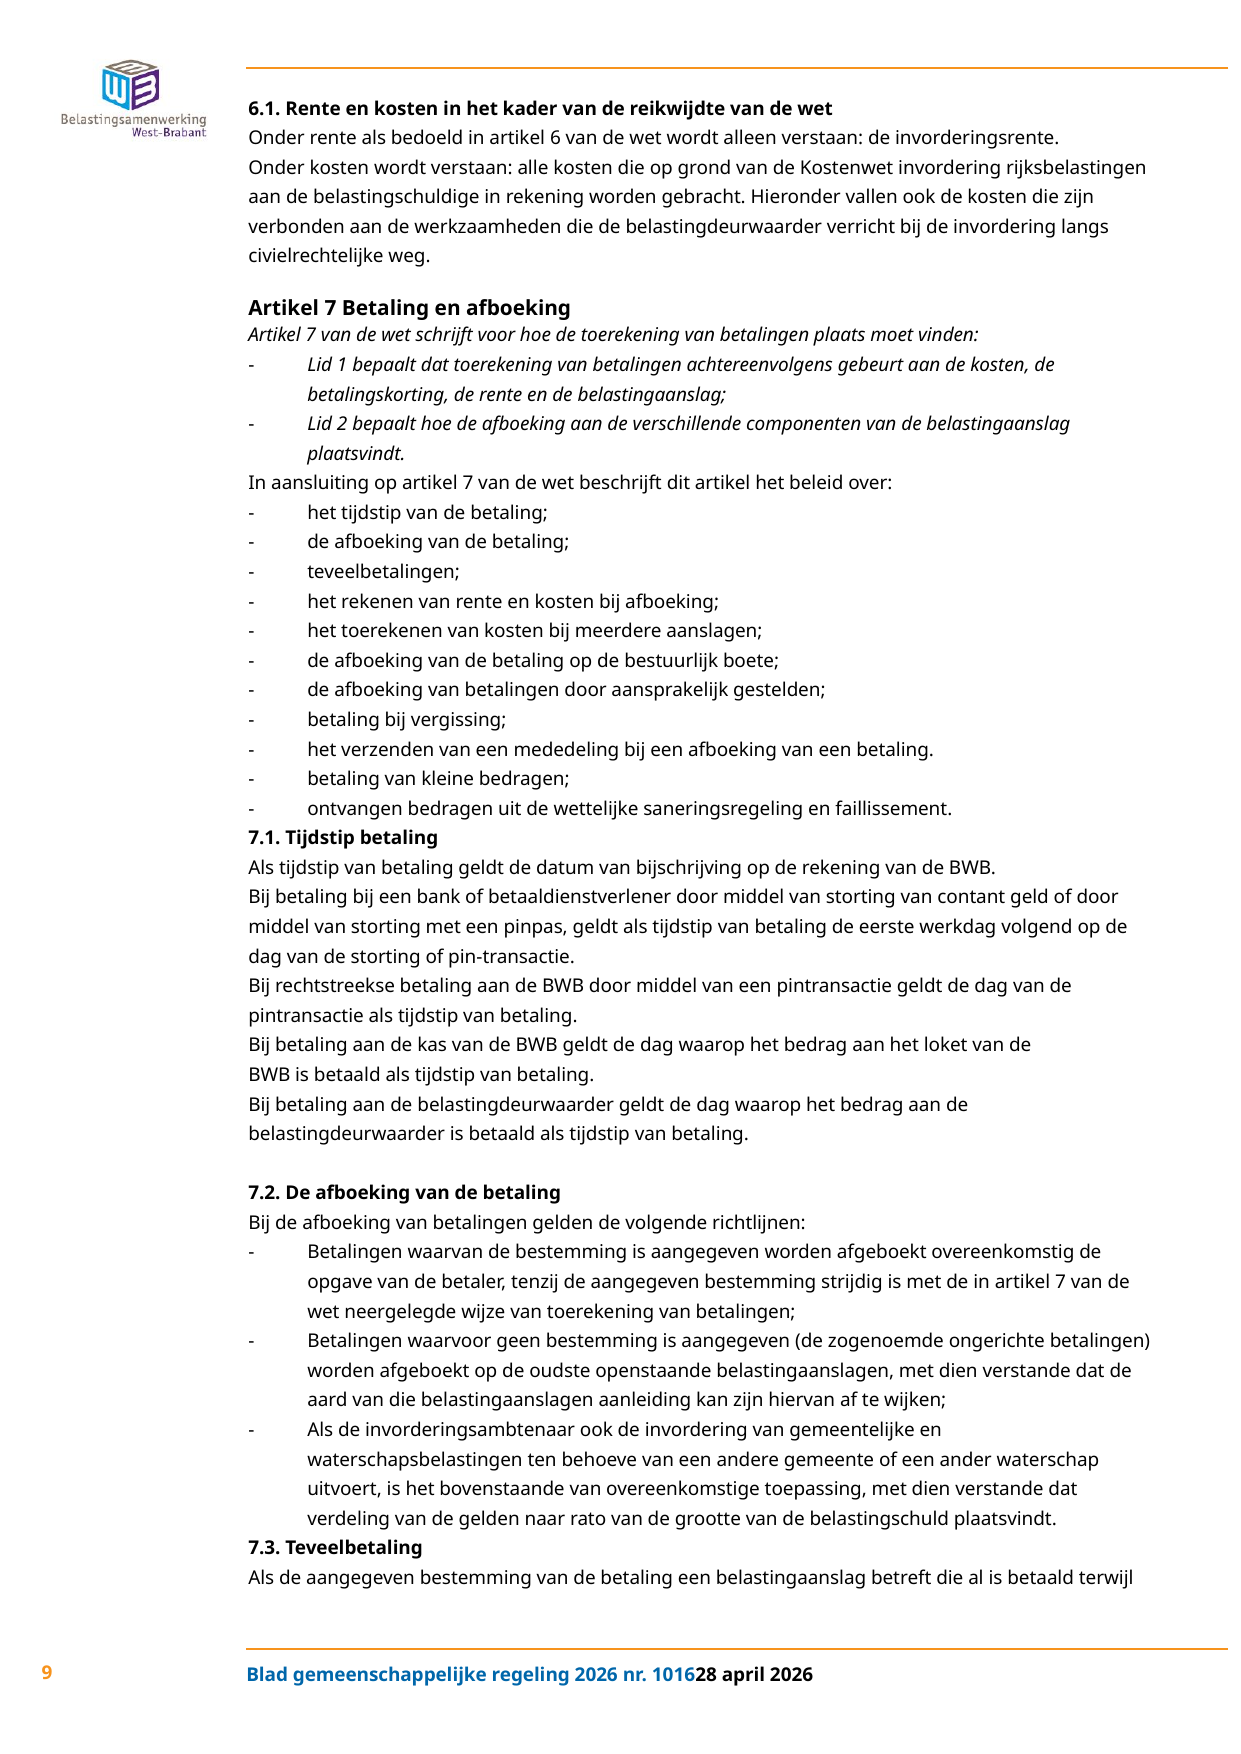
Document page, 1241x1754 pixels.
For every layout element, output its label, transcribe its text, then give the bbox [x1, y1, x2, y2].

text Als de aangegeven bestemming van de betaling een belastingaanslag betreft die al is betaald terwijl [248, 1564, 1152, 1590]
list de afboeking van de betaling op de bestuurlijk boete; [248, 647, 1152, 673]
text In aansluiting op artikel 7 van de wet beschrijft dit artikel het beleid over: [248, 469, 1152, 495]
list Lid 1 bepaalt dat toerekening van betalingen achtereenvolgens gebeurt aan de kosten, de betalingskorting, de rente en de belastingaanslag; [248, 351, 1152, 406]
text Onder rente als bedoeld in artikel 6 van de wet wordt alleen verstaan: de invorderingsrente. [248, 124, 1152, 150]
list betaling van kleine bedragen; [248, 765, 1152, 791]
list het rekenen van rente en kosten bij afboeking; [248, 588, 1152, 613]
list teveelbetalingen; [248, 558, 1152, 584]
list Betalingen waarvoor geen bestemming is aangegeven (de zogenoemde ongerichte betalingen) worden afgeboekt op de oudste openstaande belastingaanslagen, met dien verstande dat de aard van die belastingaanslagen aanleiding kan zijn hiervan af te wijken; [248, 1327, 1152, 1412]
list de afboeking van betalingen door aansprakelijk gestelden; [248, 677, 1152, 702]
list het tijdstip van de betaling; [248, 499, 1152, 525]
list Lid 2 bepaalt hoe de afboeking aan de verschillende componenten van de belastingaanslag plaatsvindt. [248, 410, 1152, 466]
list de afboeking van de betaling; [248, 529, 1152, 554]
list het toerekenen van kosten bij meerdere aanslagen; [248, 617, 1152, 643]
text Als tijdstip van betaling geldt de datum van bijschrijving op de rekening van de BWB. [248, 854, 1152, 880]
list Betalingen waarvan de bestemming is aangegeven worden afgeboekt overeenkomstig de opgave van de betaler, tenzij de aangegeven bestemming strijdig is met de in artikel 7 van de wet neergelegde wijze van toerekening van betalingen; [248, 1239, 1152, 1323]
text Onder kosten wordt verstaan: alle kosten die op grond van de Kostenwet invordering rijksbelastingen aan de belastingschuldige in rekening worden gebracht. Hieronder vallen ook de kosten die zijn verbonden aan de werkzaamheden die de belastingdeurwaarder verricht bij de invordering langs civielrechtelijke weg. [248, 154, 1152, 268]
text Bij rechtstreekse betaling aan de BWB door middel van een pintransactie geldt de dag van de pintransactie als tijdstip van betaling. [248, 972, 1152, 1028]
list ontvangen bedragen uit de wettelijke saneringsregeling en faillissement. [248, 795, 1152, 821]
text BWB is betaald als tijdstip van betaling. [248, 1061, 1152, 1087]
picture [41, 47, 231, 172]
text Bij betaling bij een bank of betaaldienstverlener door middel van storting van contant geld of door middel van storting met een pinpas, geldt als tijdstip van betaling de eerste werkdag volgend op de dag van de storting of pin-transactie. [248, 884, 1152, 968]
text Bij betaling aan de kas van de BWB geldt de dag waarop het bedrag aan het loket van de [248, 1032, 1152, 1057]
text Bij betaling aan de belastingdeurwaarder geldt de dag waarop het bedrag aan de belastingdeurwaarder is betaald als tijdstip van betaling. [248, 1091, 1152, 1146]
list Als de invorderingsambtenaar ook de invordering van gemeentelijke en waterschapsbelastingen ten behoeve van een andere gemeente of een ander waterschap uitvoert, is het bovenstaande van overeenkomstige toepassing, met dien verstande dat verdeling van de gelden naar rato van de grootte van de belastingschuld plaatsvindt. [248, 1416, 1152, 1531]
text Artikel 7 Betaling en afboeking [248, 293, 1152, 322]
list het verzenden van een mededeling bij een afboeking van een betaling. [248, 736, 1152, 761]
list betaling bij vergissing; [248, 706, 1152, 732]
text Bij de afboeking van betalingen gelden de volgende richtlijnen: [248, 1209, 1152, 1235]
text 7.1. Tijdstip betaling [248, 824, 1152, 850]
text 6.1. Rente en kosten in het kader van de reikwijdte van de wet [248, 95, 1152, 121]
text 7.2. De afboeking van de betaling [248, 1179, 1152, 1205]
text 7.3. Teveelbetaling [248, 1534, 1152, 1560]
text Artikel 7 van de wet schrijft voor hoe de toerekening van betalingen plaats moet vinden: [248, 322, 1152, 347]
